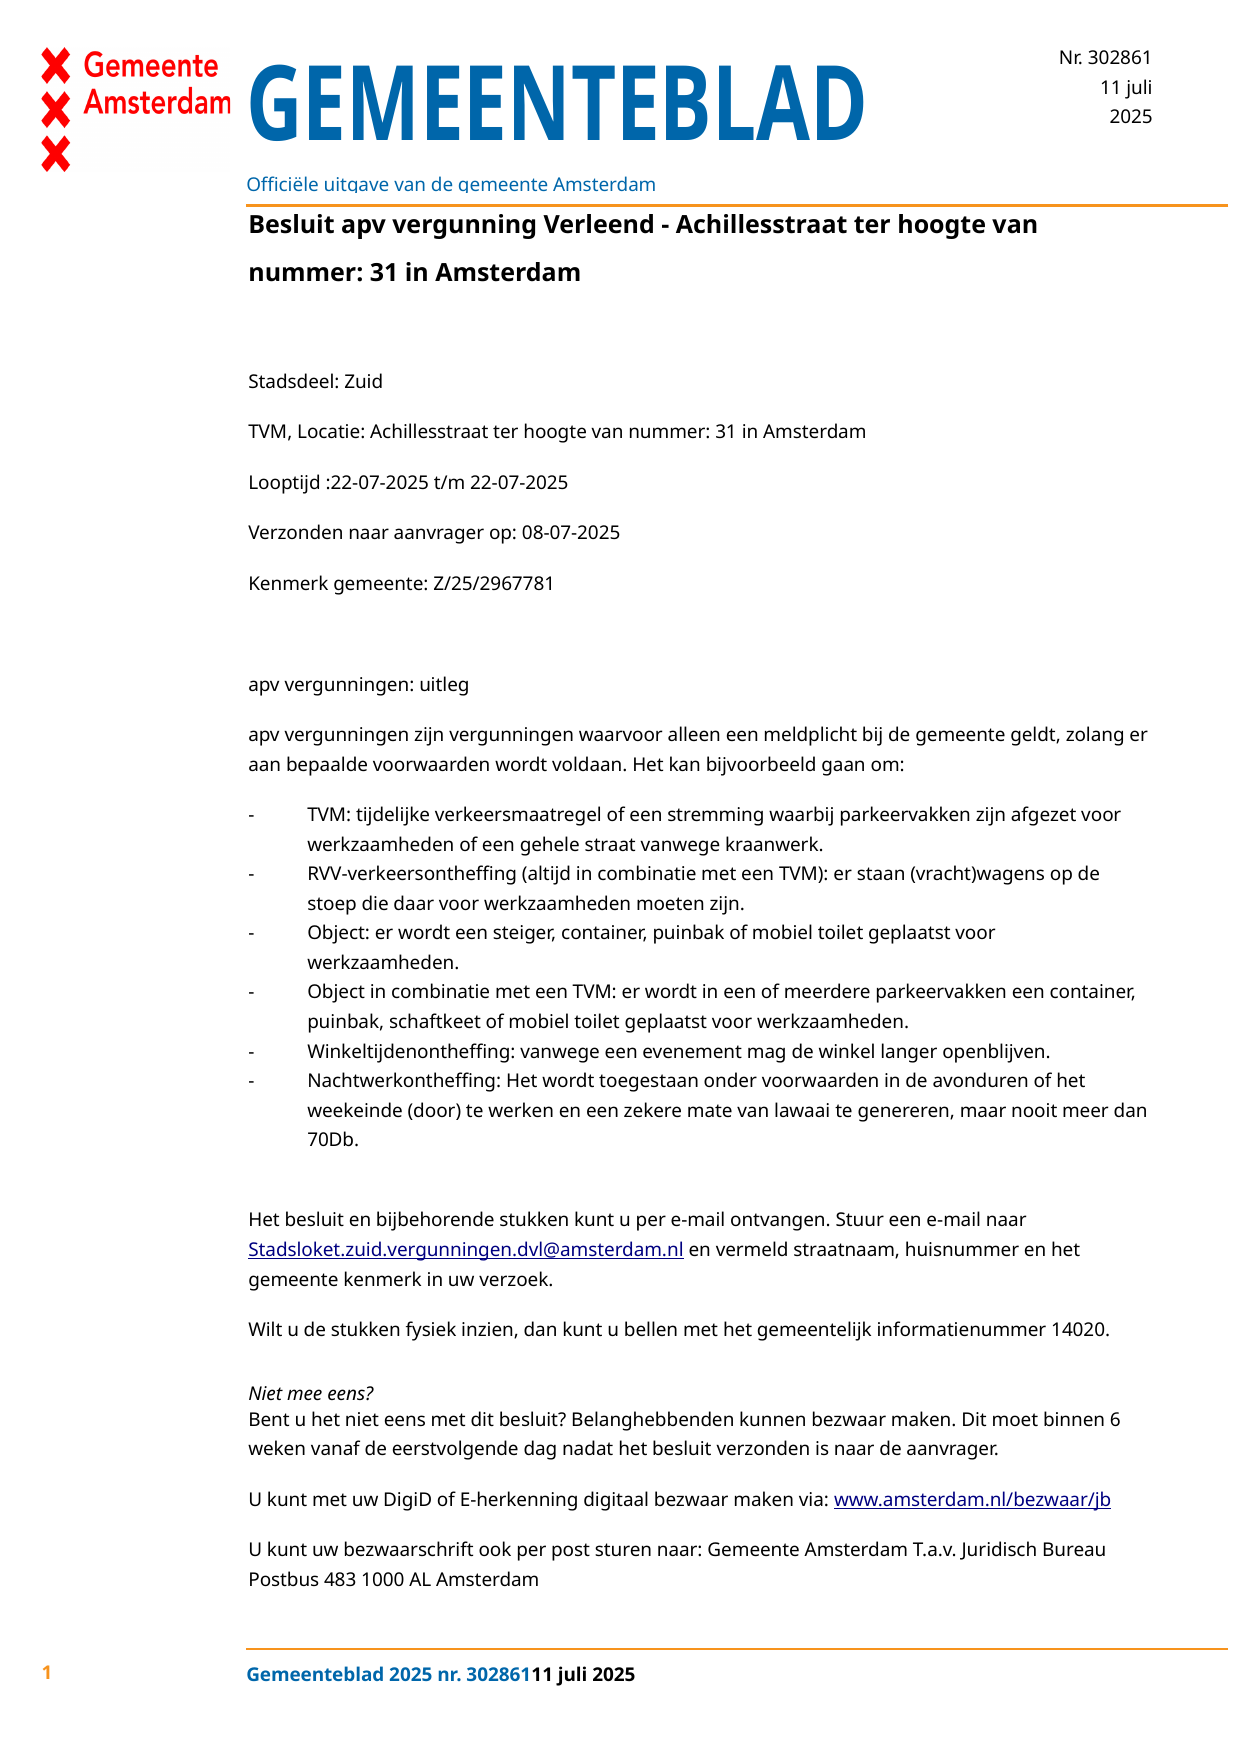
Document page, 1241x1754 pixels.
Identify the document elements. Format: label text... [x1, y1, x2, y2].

text apv vergunningen zijn vergunningen waarvoor alleen een meldplicht bij de gemeente geldt, zolang er aan bepaalde voorwaarden wordt voldaan. Het kan bijvoorbeeld gaan om: [248, 721, 1152, 777]
list Winkeltijdenontheffing: vanwege een evenement mag de winkel langer openblijven. [248, 1038, 1152, 1064]
list RVV-verkeersontheffing (altijd in combinatie met een TVM): er staan (vracht)wagens op de stoep die daar voor werkzaamheden moeten zijn. [248, 860, 1152, 916]
list Object in combinatie met een TVM: er wordt in een of meerdere parkeervakken een container, puinbak, schaftkeet of mobiel toilet geplaatst voor werkzaamheden. [248, 979, 1152, 1034]
text Looptijd :22-07-2025 t/m 22-07-2025 [248, 469, 1152, 495]
list TVM: tijdelijke verkeersmaatregel of een stremming waarbij parkeervakken zijn afgezet voor werkzaamheden of een gehele straat vanwege kraanwerk. [248, 801, 1152, 857]
text U kunt met uw DigiD of E-herkenning digitaal bezwaar maken via: www.amsterdam.nl/bezwaar/jb [248, 1486, 1152, 1512]
text Verzonden naar aanvrager op: 08-07-2025 [248, 519, 1152, 545]
text Kenmerk gemeente: Z/25/2967781 [248, 570, 1152, 596]
picture [41, 47, 231, 172]
text Niet mee eens? [248, 1380, 1152, 1406]
text Wilt u de stukken fysiek inzien, dan kunt u bellen met het gemeentelijk informatienummer 14020. [248, 1316, 1152, 1342]
text TVM, Locatie: Achillesstraat ter hoogte van nummer: 31 in Amsterdam [248, 419, 1152, 444]
text Het besluit en bijbehorende stukken kunt u per e-mail ontvangen. Stuur een e-mail naar Stadsloket.zuid.vergunningen.dvl@amsterdam.nl en vermeld straatnaam, huisnummer en het gemeente kenmerk in uw verzoek. [248, 1207, 1152, 1292]
text Bent u het niet eens met dit besluit? Belanghebbenden kunnen bezwaar maken. Dit moet binnen 6 weken vanaf de eerstvolgende dag nadat het besluit verzonden is naar de aanvrager. [248, 1406, 1152, 1461]
text Stadsdeel: Zuid [248, 368, 1152, 394]
list Object: er wordt een steiger, container, puinbak of mobiel toilet geplaatst voor werkzaamheden. [248, 919, 1152, 975]
text U kunt uw bezwaarschrift ook per post sturen naar: Gemeente Amsterdam T.a.v. Juridisch Bureau Postbus 483 1000 AL Amsterdam [248, 1536, 1152, 1592]
list Nachtwerkontheffing: Het wordt toegestaan onder voorwaarden in de avonduren of het weekeinde (door) te werken en een zekere mate van lawaai te genereren, maar nooit meer dan 70Db. [248, 1067, 1152, 1152]
text apv vergunningen: uitleg [248, 671, 1152, 697]
text Besluit apv vergunning Verleend - Achillesstraat ter hoogte van nummer: 31 in Amsterdam [248, 207, 1152, 288]
